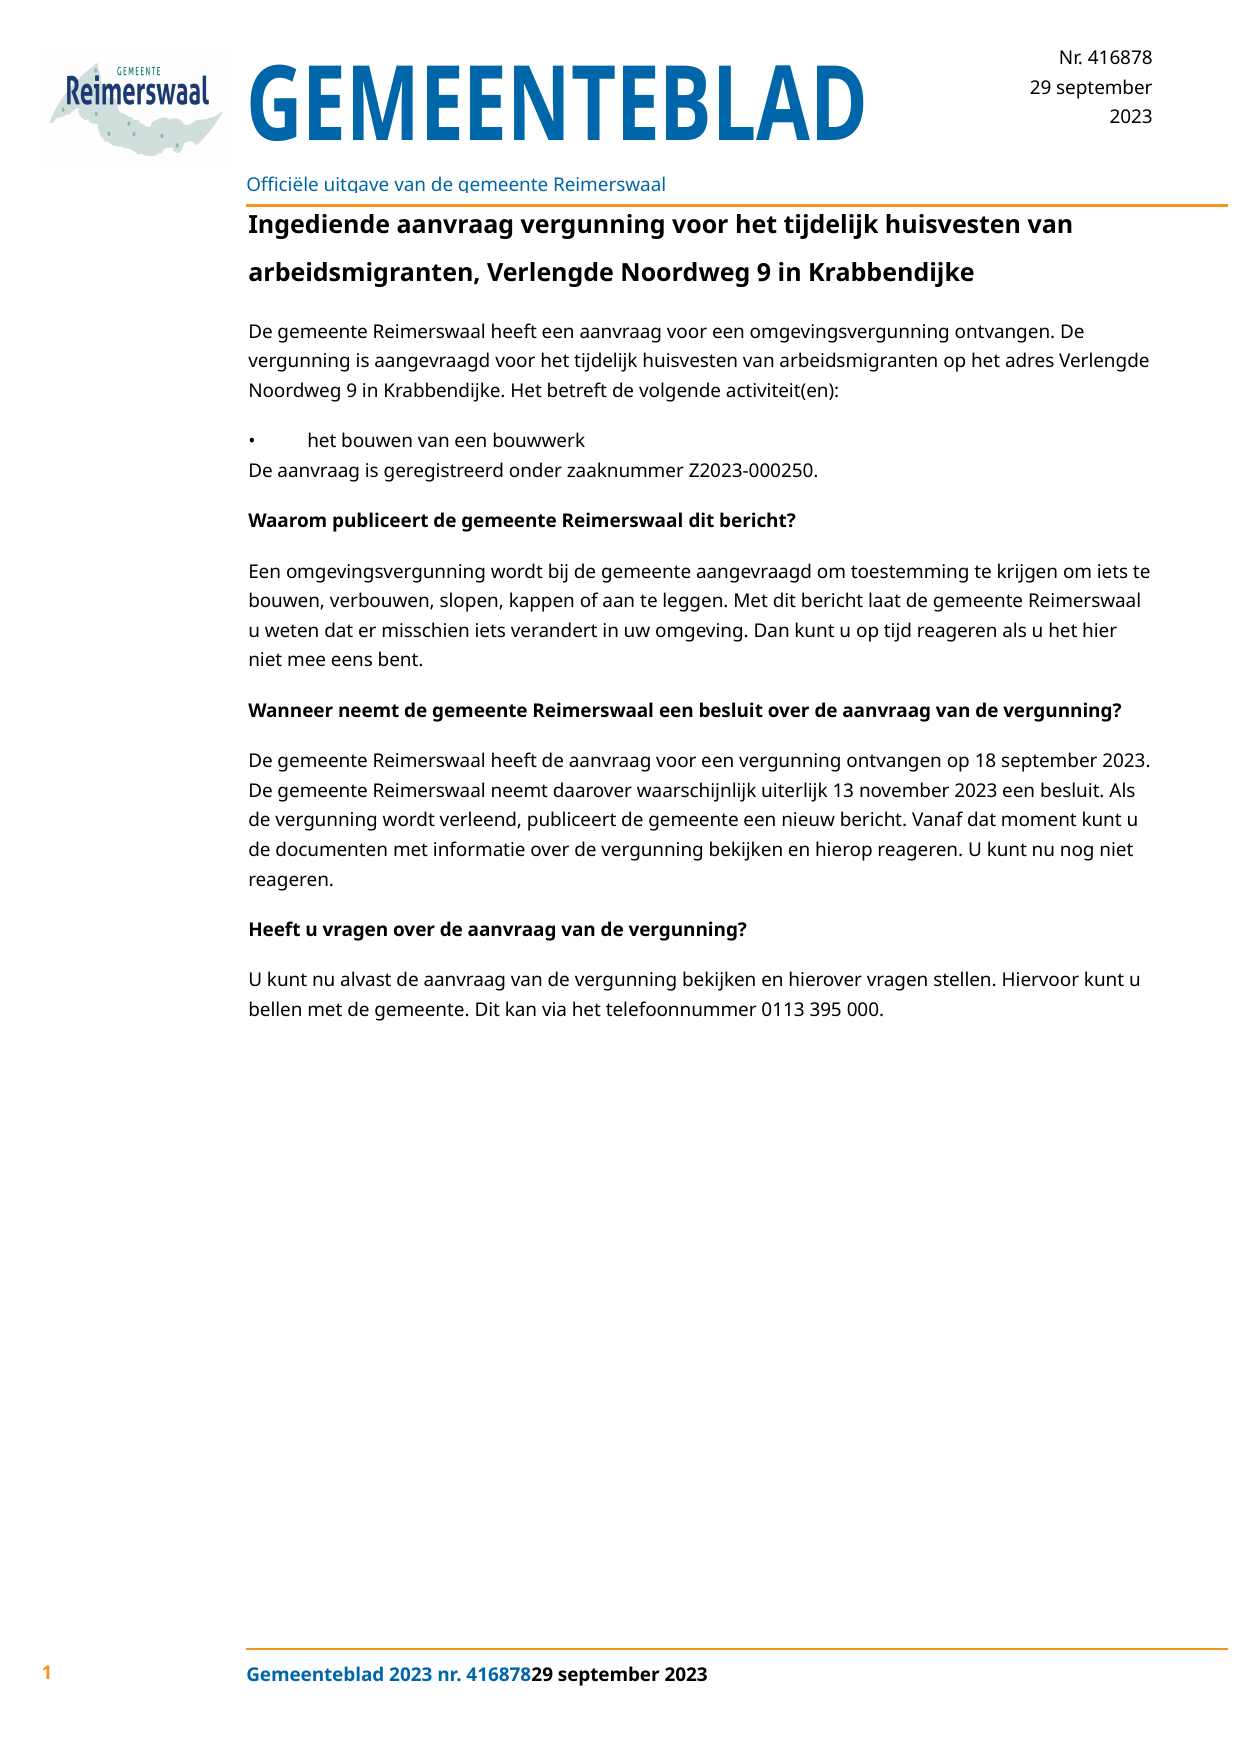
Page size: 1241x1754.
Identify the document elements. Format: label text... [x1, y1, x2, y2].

picture [41, 47, 231, 172]
text U kunt nu alvast de aanvraag van de vergunning bekijken en hierover vragen stellen. Hiervoor kunt u bellen met de gemeente. Dit kan via het telefoonnummer 0113 395 000. [248, 967, 1152, 1022]
text De gemeente Reimerswaal heeft een aanvraag voor een omgevingsvergunning ontvangen. De vergunning is aangevraagd voor het tijdelijk huisvesten van arbeidsmigranten op het adres Verlengde Noordweg 9 in Krabbendijke. Het betreft de volgende activiteit(en): [248, 318, 1152, 403]
text Waarom publiceert de gemeente Reimerswaal dit bericht? [248, 507, 1152, 533]
text Wanneer neemt de gemeente Reimerswaal een besluit over de aanvraag van de vergunning? [248, 697, 1152, 723]
text De aanvraag is geregistreerd onder zaaknummer Z2023-000250. [248, 457, 1152, 483]
text De gemeente Reimerswaal heeft de aanvraag voor een vergunning ontvangen op 18 september 2023. De gemeente Reimerswaal neemt daarover waarschijnlijk uiterlijk 13 november 2023 een besluit. Als de vergunning wordt verleend, publiceert de gemeente een nieuw bericht. Vanaf dat moment kunt u de documenten met informatie over de vergunning bekijken en hierop reageren. U kunt nu nog niet reageren. [248, 747, 1152, 892]
text Ingediende aanvraag vergunning voor het tijdelijk huisvesten van arbeidsmigranten, Verlengde Noordweg 9 in Krabbendijke [248, 207, 1152, 288]
text Heeft u vragen over de aanvraag van de vergunning? [248, 916, 1152, 942]
list het bouwen van een bouwwerk [248, 427, 1152, 453]
text Een omgevingsvergunning wordt bij de gemeente aangevraagd om toestemming te krijgen om iets te bouwen, verbouwen, slopen, kappen of aan te leggen. Met dit bericht laat de gemeente Reimerswaal u weten dat er misschien iets verandert in uw omgeving. Dan kunt u op tijd reageren als u het hier niet mee eens bent. [248, 558, 1152, 672]
